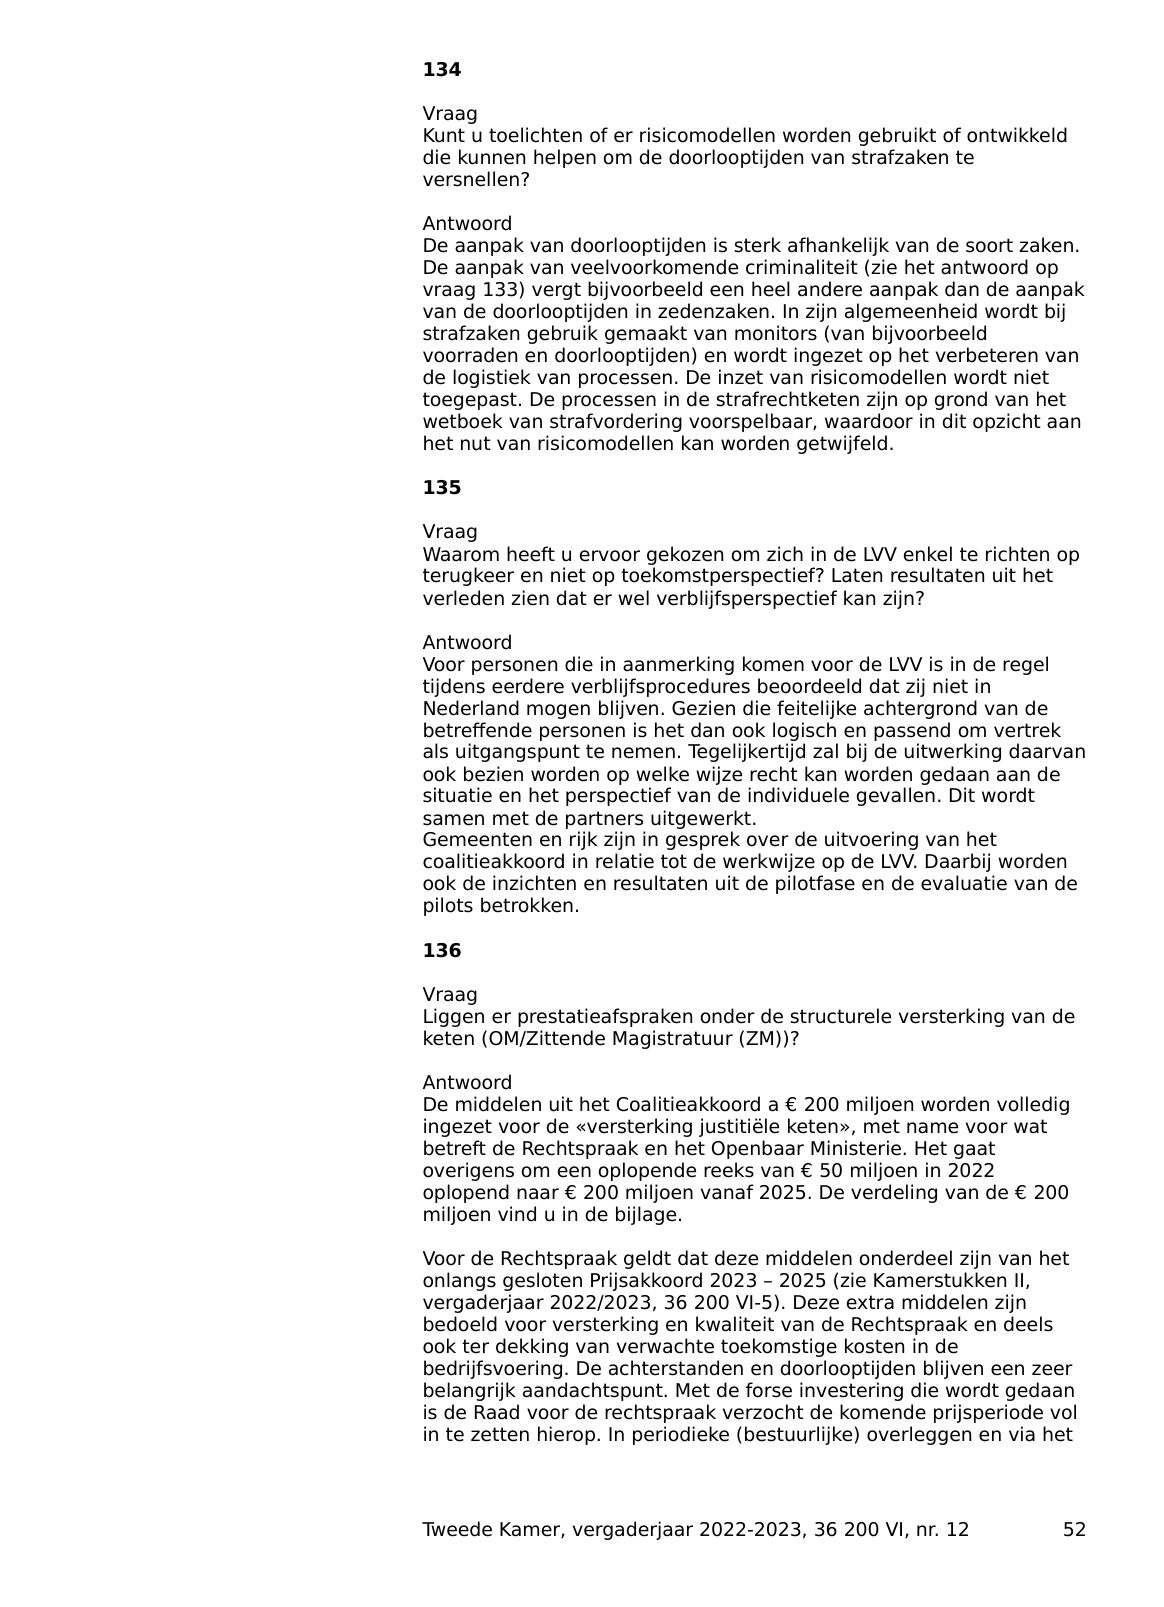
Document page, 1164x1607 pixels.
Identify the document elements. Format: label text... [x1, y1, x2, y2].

text Waarom heeft u ervoor gekozen om zich in de LVV enkel te richten op terugkeer en niet op toekomstperspectief? Laten resultaten uit het verleden zien dat er wel verblijfsperspectief kan zijn? [422, 543, 1087, 609]
text Antwoord [422, 1072, 1087, 1094]
text Vraag [422, 984, 1087, 1006]
text Voor de Rechtspraak geldt dat deze middelen onderdeel zijn van het onlangs gesloten Prijsakkoord 2023 – 2025 (zie Kamerstukken II, vergaderjaar 2022/2023, 36 200 VI-5). Deze extra middelen zijn bedoeld voor versterking en kwaliteit van de Rechtspraak en deels ook ter dekking van verwachte toekomstige kosten in de bedrijfsvoering. De achterstanden en doorlooptijden blijven een zeer belangrijk aandachtspunt. Met de forse investering die wordt gedaan is de Raad voor de rechtspraak verzocht de komende prijsperiode vol in te zetten hierop. In periodieke (bestuurlijke) overleggen en via het [422, 1248, 1087, 1446]
text Vraag [422, 521, 1087, 543]
text Liggen er prestatieafspraken onder de structurele versterking van de keten (OM/Zittende Magistratuur (ZM))? [422, 1006, 1087, 1049]
text Voor personen die in aanmerking komen voor de LVV is in de regel tijdens eerdere verblijfsprocedures beoordeeld dat zij niet in Nederland mogen blijven. Gezien die feitelijke achtergrond van de betreffende personen is het dan ook logisch en passend om vertrek als uitgangspunt te nemen. Tegelijkertijd zal bij de uitwerking daarvan ook bezien worden op welke wijze recht kan worden gedaan aan de situatie en het perspectief van de individuele gevallen. Dit wordt samen met de partners uitgewerkt. [422, 653, 1087, 829]
text Gemeenten en rijk zijn in gesprek over de uitvoering van het coalitieakkoord in relatie tot de werkwijze op de LVV. Daarbij worden ook de inzichten en resultaten uit de pilotfase en de evaluatie van de pilots betrokken. [422, 829, 1087, 917]
subtitle 135 [422, 477, 1087, 499]
text De middelen uit het Coalitieakkoord a € 200 miljoen worden volledig ingezet voor de «versterking justitiële keten», met name voor wat betreft de Rechtspraak en het Openbaar Ministerie. Het gaat overigens om een oplopende reeks van € 50 miljoen in 2022 oplopend naar € 200 miljoen vanaf 2025. De verdeling van de € 200 miljoen vind u in de bijlage. [422, 1094, 1087, 1226]
text Antwoord [422, 213, 1087, 235]
text Vraag [422, 103, 1087, 125]
text Antwoord [422, 632, 1087, 653]
text Kunt u toelichten of er risicomodellen worden gebruikt of ontwikkeld die kunnen helpen om de doorlooptijden van strafzaken te versnellen? [422, 125, 1087, 191]
subtitle 136 [422, 939, 1087, 961]
subtitle 134 [422, 59, 1087, 81]
text De aanpak van doorlooptijden is sterk afhankelijk van de soort zaken. De aanpak van veelvoorkomende criminaliteit (zie het antwoord op vraag 133) vergt bijvoorbeeld een heel andere aanpak dan de aanpak van de doorlooptijden in zedenzaken. In zijn algemeenheid wordt bij strafzaken gebruik gemaakt van monitors (van bijvoorbeeld voorraden en doorlooptijden) en wordt ingezet op het verbeteren van de logistiek van processen. De inzet van risicomodellen wordt niet toegepast. De processen in de strafrechtketen zijn op grond van het wetboek van strafvordering voorspelbaar, waardoor in dit opzicht aan het nut van risicomodellen kan worden getwijfeld. [422, 235, 1087, 455]
